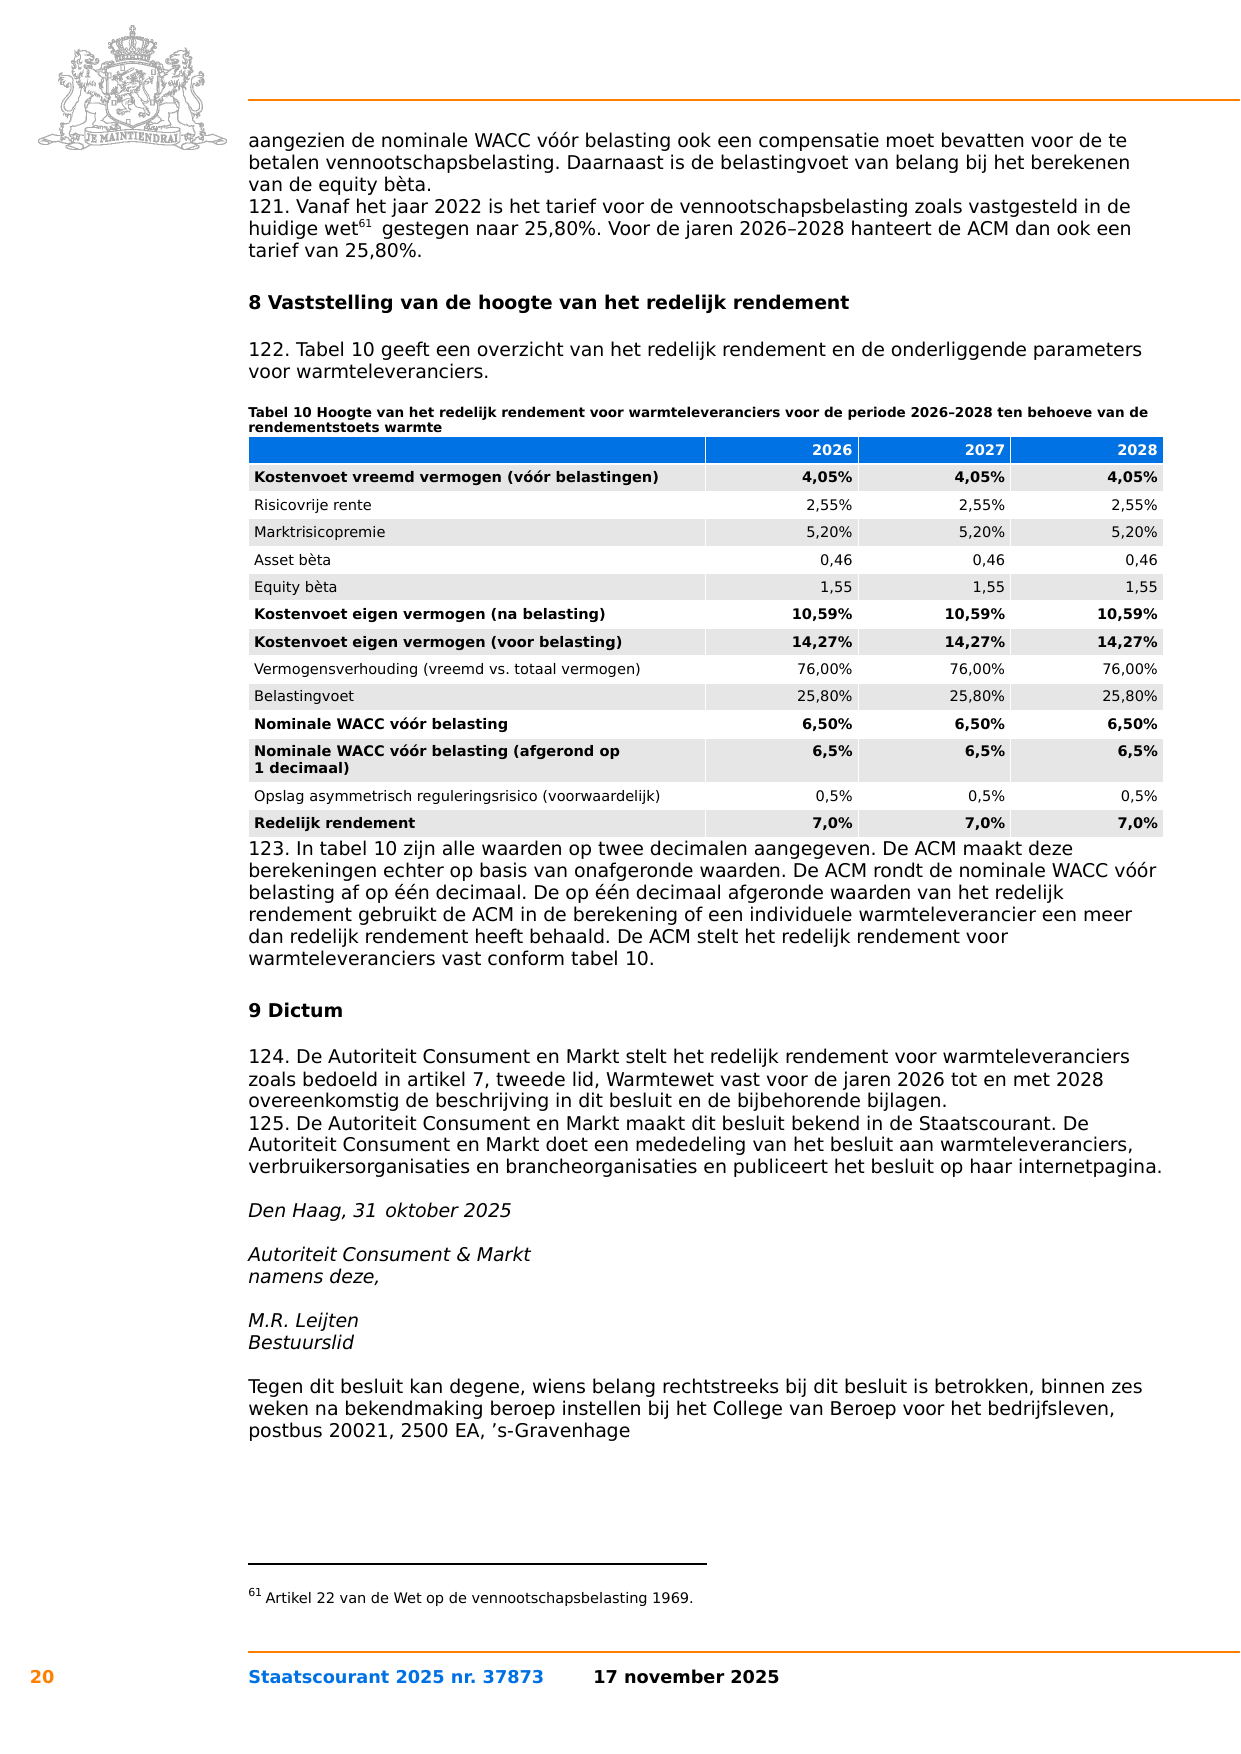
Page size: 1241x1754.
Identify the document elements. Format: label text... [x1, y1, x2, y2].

table_cell 2,55% [1011, 492, 1163, 518]
picture [38, 25, 227, 150]
table_cell Risicovrije rente [249, 492, 705, 518]
table_cell 7,0% [706, 810, 858, 837]
table_cell Belastingvoet [249, 684, 705, 710]
table_cell 6,50% [706, 711, 858, 737]
table_cell Redelijk rendement [249, 810, 705, 837]
table_cell 2028 [1011, 437, 1163, 463]
table_cell 6,5% [1011, 739, 1163, 782]
table_cell Vermogensverhouding (vreemd vs. totaal vermogen) [249, 656, 705, 683]
table_cell 5,20% [1011, 519, 1163, 546]
table_cell 25,80% [1011, 684, 1163, 710]
table_cell Nominale WACC vóór belasting (afgerond op 1 decimaal) [249, 739, 705, 782]
table_cell Equity bèta [249, 574, 705, 600]
table_cell 4,05% [859, 465, 1010, 491]
table_cell 6,50% [1011, 711, 1163, 737]
table_cell 6,5% [706, 739, 858, 782]
table_cell 0,46 [859, 547, 1010, 573]
table_cell 25,80% [859, 684, 1010, 710]
text 122. Tabel 10 geeft een overzicht van het redelijk rendement en de onderliggende parameters voor warmteleveranciers. [248, 339, 1163, 383]
table_cell 5,20% [859, 519, 1010, 546]
subtitle 9 Dictum [248, 999, 1163, 1021]
table_cell 2,55% [859, 492, 1010, 518]
table_cell 0,5% [1011, 783, 1163, 809]
table_cell 76,00% [1011, 656, 1163, 683]
table_cell 1,55 [706, 574, 858, 600]
table_cell 0,46 [706, 547, 858, 573]
text aangezien de nominale WACC vóór belasting ook een compensatie moet bevatten voor de te betalen vennootschapsbelasting. Daarnaast is de belastingvoet van belang bij het berekenen van de equity bèta. [248, 130, 1163, 196]
table_cell Marktrisicopremie [249, 519, 705, 546]
table_cell Kostenvoet eigen vermogen (voor belasting) [249, 629, 705, 655]
text Autoriteit Consument & Markt namens deze, M.R. Leijten Bestuurslid [248, 1244, 1163, 1354]
table_cell 0,46 [1011, 547, 1163, 573]
table_header Tabel 10 Hoogte van het redelijk rendement voor warmteleveranciers voor de periode 2026–2028 ten behoeve van de rendementstoets warmte [248, 405, 1163, 436]
table_cell 7,0% [859, 810, 1010, 837]
table_cell 10,59% [859, 601, 1010, 628]
table_cell 1,55 [859, 574, 1010, 600]
table_cell Opslag asymmetrisch reguleringsrisico (voorwaardelijk) [249, 783, 705, 809]
text 124. De Autoriteit Consument en Markt stelt het redelijk rendement voor warmteleveranciers zoals bedoeld in artikel 7, tweede lid, Warmtewet vast voor de jaren 2026 tot en met 2028 overeenkomstig de beschrijving in dit besluit en de bijbehorende bijlagen. [248, 1046, 1163, 1112]
table_cell Kostenvoet eigen vermogen (na belasting) [249, 601, 705, 628]
table_cell 5,20% [706, 519, 858, 546]
table_cell 10,59% [706, 601, 858, 628]
text Den Haag, 31 oktober 2025 [248, 1200, 1163, 1222]
table_cell 0,5% [706, 783, 858, 809]
table_cell 7,0% [1011, 810, 1163, 837]
text 123. In tabel 10 zijn alle waarden op twee decimalen aangegeven. De ACM maakt deze berekeningen echter op basis van onafgeronde waarden. De ACM rondt de nominale WACC vóór belasting af op één decimaal. De op één decimaal afgeronde waarden van het redelijk rendement gebruikt de ACM in de berekening of een individuele warmteleverancier een meer dan redelijk rendement heeft behaald. De ACM stelt het redelijk rendement voor warmteleveranciers vast conform tabel 10. [248, 838, 1163, 969]
table_cell Nominale WACC vóór belasting [249, 711, 705, 737]
table_cell 25,80% [706, 684, 858, 710]
text 121. Vanaf het jaar 2022 is het tarief voor de vennootschapsbelasting zoals vastgesteld in de huidige wet gestegen naar 25,80%. Voor de jaren 2026–2028 hanteert de ACM dan ook een tarief van 25,80%. [248, 196, 1163, 262]
table_cell 2027 [859, 437, 1010, 463]
table_cell [249, 437, 705, 463]
table_cell 6,5% [859, 739, 1010, 782]
table_cell 10,59% [1011, 601, 1163, 628]
table_cell 14,27% [859, 629, 1010, 655]
text 125. De Autoriteit Consument en Markt maakt dit besluit bekend in de Staatscourant. De Autoriteit Consument en Markt doet een mededeling van het besluit aan warmteleveranciers, verbruikersorganisaties en brancheorganisaties en publiceert het besluit op haar internetpagina. [248, 1112, 1163, 1178]
table_cell 76,00% [859, 656, 1010, 683]
text Tegen dit besluit kan degene, wiens belang rechtstreeks bij dit besluit is betrokken, binnen zes weken na bekendmaking beroep instellen bij het College van Beroep voor het bedrijfsleven, postbus 20021, 2500 EA, ’s-Gravenhage [248, 1376, 1163, 1442]
table_cell 0,5% [859, 783, 1010, 809]
table_cell 14,27% [1011, 629, 1163, 655]
table_cell Asset bèta [249, 547, 705, 573]
table_cell 1,55 [1011, 574, 1163, 600]
table_cell Kostenvoet vreemd vermogen (vóór belastingen) [249, 465, 705, 491]
table_cell 2,55% [706, 492, 858, 518]
table_cell 14,27% [706, 629, 858, 655]
table_cell 2026 [706, 437, 858, 463]
table_cell 4,05% [1011, 465, 1163, 491]
subtitle 8 Vaststelling van de hoogte van het redelijk rendement [248, 292, 1163, 314]
table_cell 76,00% [706, 656, 858, 683]
table_cell 4,05% [706, 465, 858, 491]
table_cell 6,50% [859, 711, 1010, 737]
text Artikel 22 van de Wet op de vennootschapsbelasting 1969. [248, 1586, 1163, 1608]
